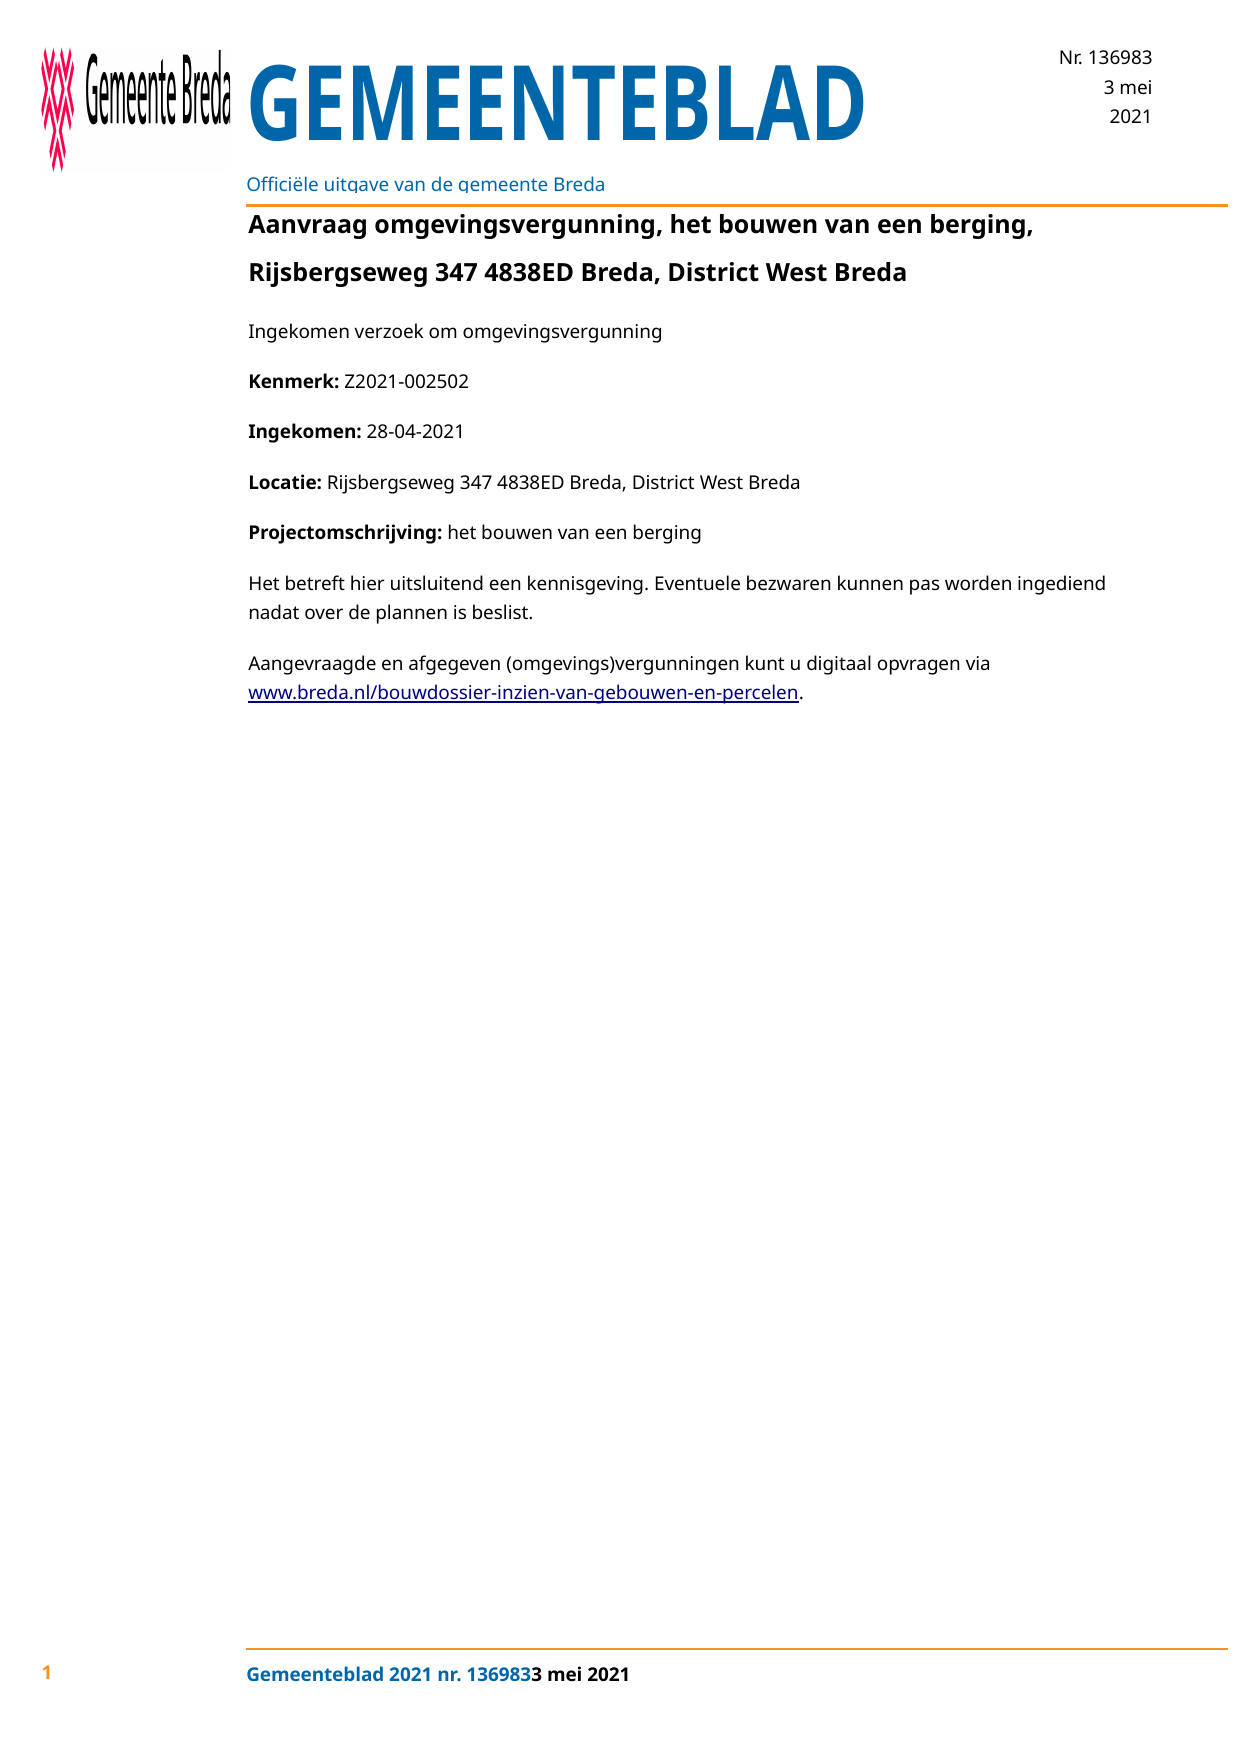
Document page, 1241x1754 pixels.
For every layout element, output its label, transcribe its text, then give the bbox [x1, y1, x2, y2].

text Ingekomen: 28-04-2021 [248, 419, 1152, 444]
text Het betreft hier uitsluitend een kennisgeving. Eventuele bezwaren kunnen pas worden ingediend nadat over de plannen is beslist. [248, 570, 1152, 625]
picture [41, 47, 231, 172]
text Aangevraagde en afgegeven (omgevings)vergunningen kunt u digitaal opvragen via www.breda.nl/bouwdossier-inzien-van-gebouwen-en-percelen. [248, 650, 1152, 705]
text Projectomschrijving: het bouwen van een berging [248, 519, 1152, 545]
text Locatie: Rijsbergseweg 347 4838ED Breda, District West Breda [248, 469, 1152, 495]
text Ingekomen verzoek om omgevingsvergunning [248, 318, 1152, 344]
text Kenmerk: Z2021-002502 [248, 368, 1152, 394]
text Aanvraag omgevingsvergunning, het bouwen van een berging, Rijsbergseweg 347 4838ED Breda, District West Breda [248, 207, 1152, 288]
